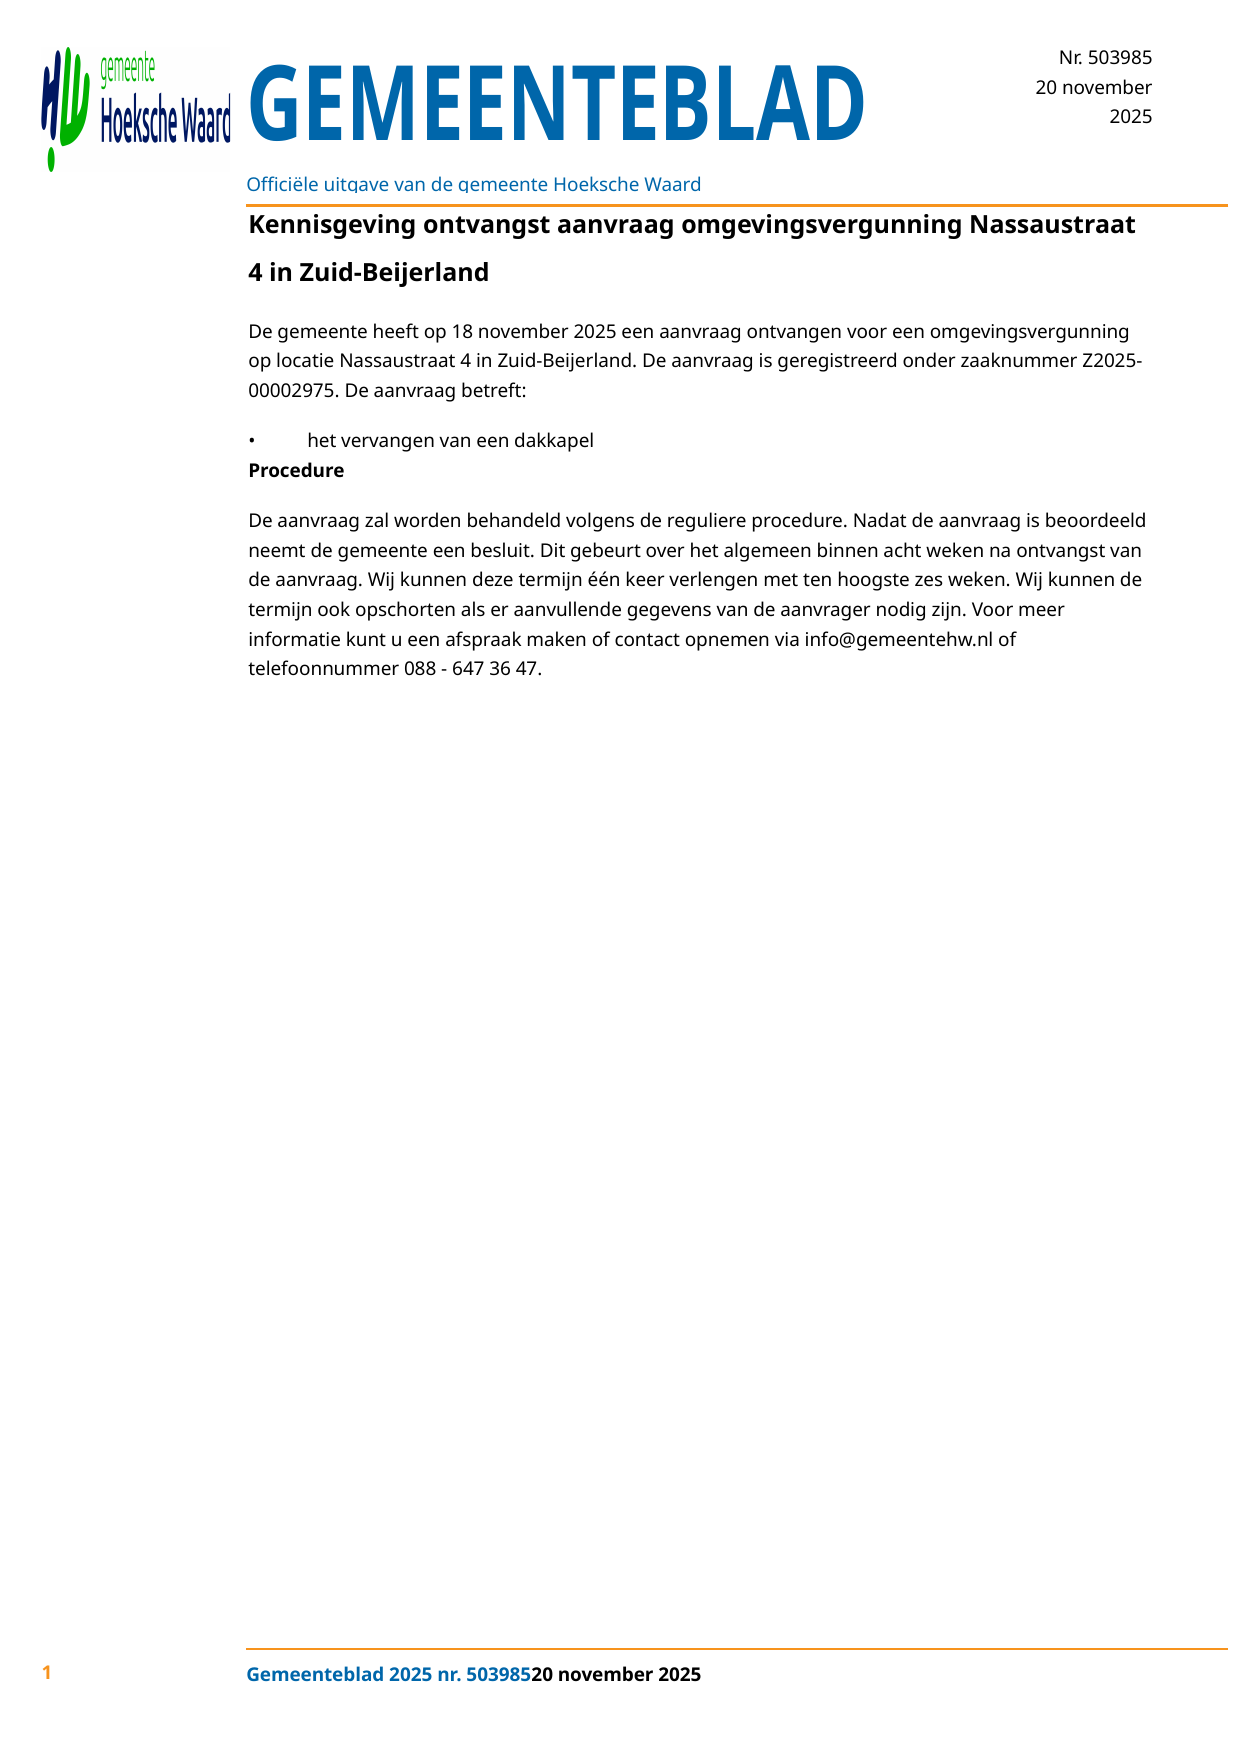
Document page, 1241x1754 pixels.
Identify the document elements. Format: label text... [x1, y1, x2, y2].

text De gemeente heeft op 18 november 2025 een aanvraag ontvangen voor een omgevingsvergunning op locatie Nassaustraat 4 in Zuid-Beijerland. De aanvraag is geregistreerd onder zaaknummer Z2025-00002975. De aanvraag betreft: [248, 318, 1152, 403]
list het vervangen van een dakkapel [248, 427, 1152, 453]
text Procedure [248, 457, 1152, 483]
text Kennisgeving ontvangst aanvraag omgevingsvergunning Nassaustraat 4 in Zuid-Beijerland [248, 207, 1152, 288]
text De aanvraag zal worden behandeld volgens de reguliere procedure. Nadat de aanvraag is beoordeeld neemt de gemeente een besluit. Dit gebeurt over het algemeen binnen acht weken na ontvangst van de aanvraag. Wij kunnen deze termijn één keer verlengen met ten hoogste zes weken. Wij kunnen de termijn ook opschorten als er aanvullende gegevens van de aanvrager nodig zijn. Voor meer informatie kunt u een afspraak maken of contact opnemen via info@gemeentehw.nl of telefoonnummer 088 - 647 36 47. [248, 507, 1152, 681]
picture [41, 47, 231, 172]
